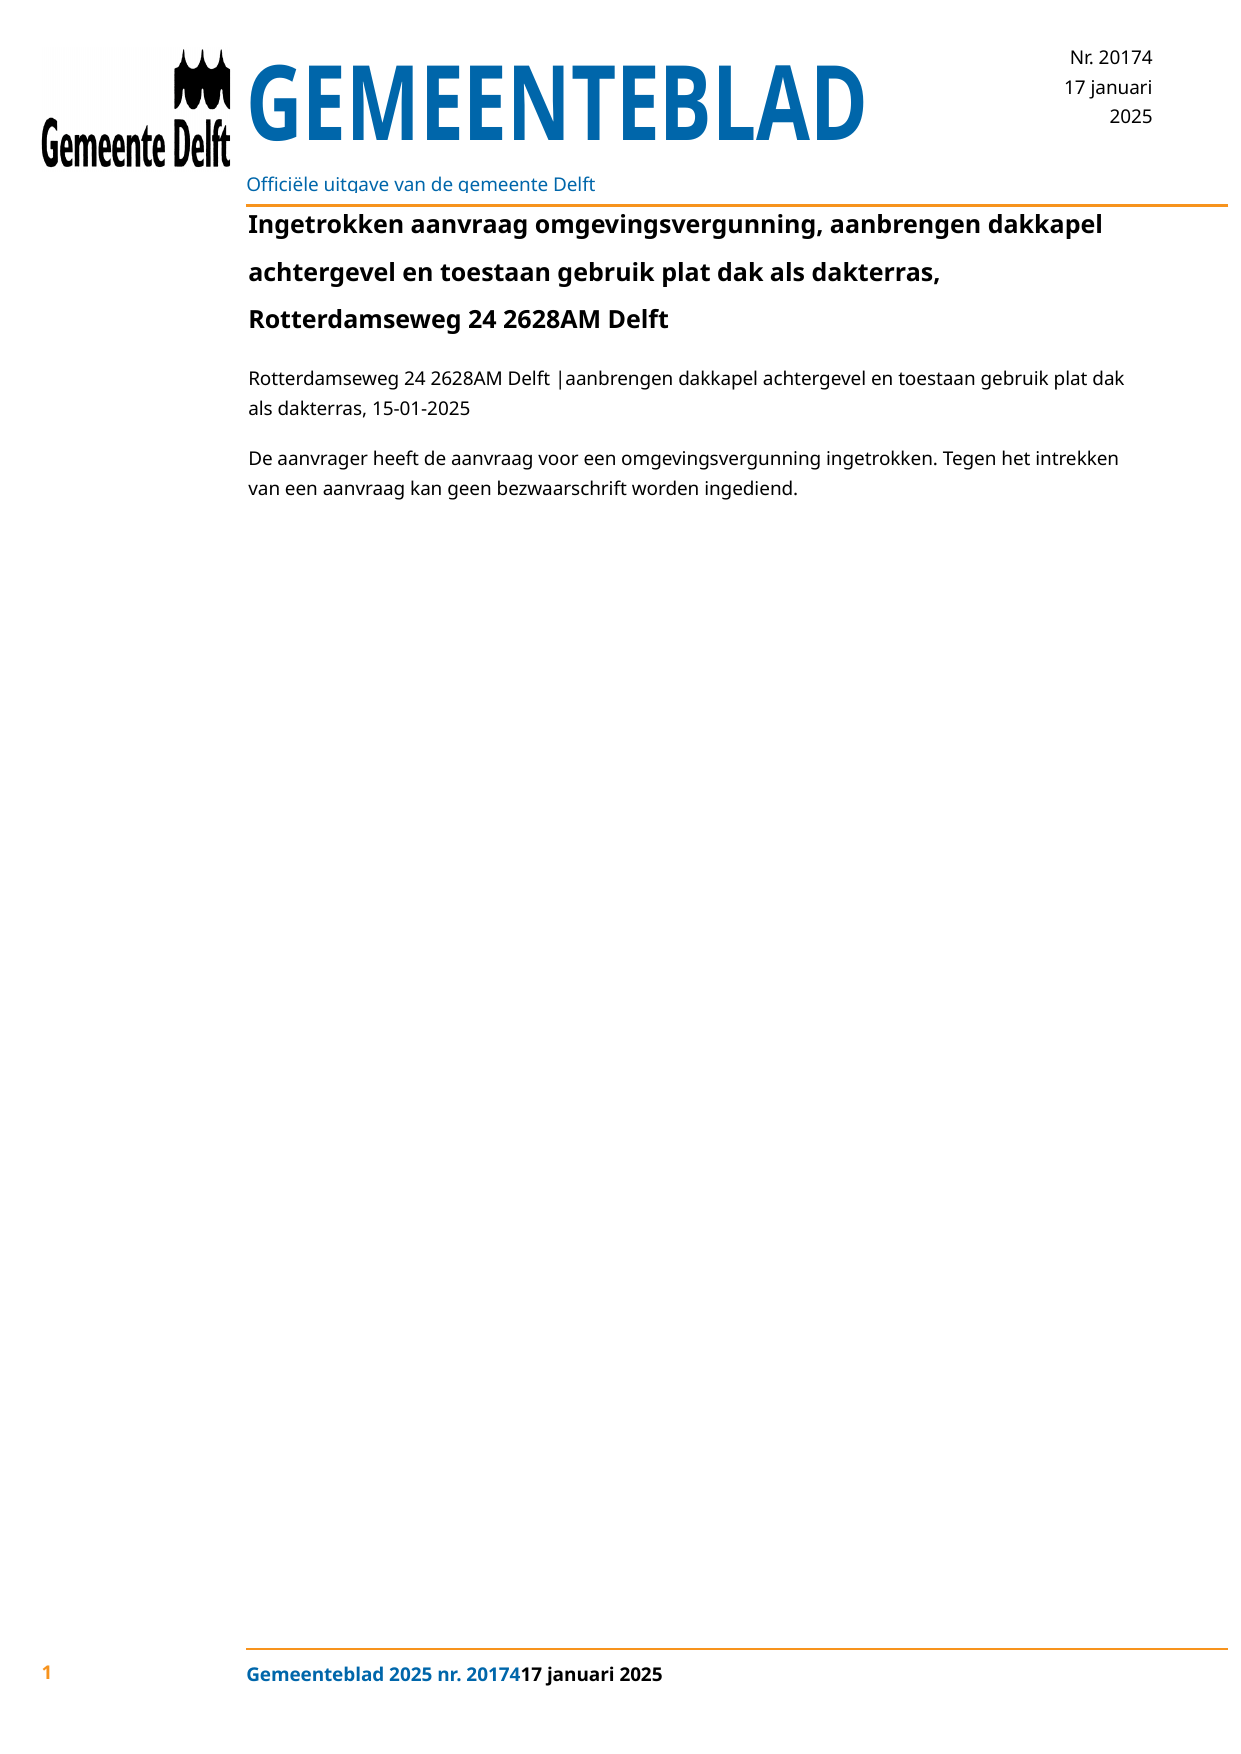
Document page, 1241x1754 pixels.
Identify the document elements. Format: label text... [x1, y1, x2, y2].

text Ingetrokken aanvraag omgevingsvergunning, aanbrengen dakkapel achtergevel en toestaan gebruik plat dak als dakterras, Rotterdamseweg 24 2628AM Delft [248, 207, 1152, 336]
text Rotterdamseweg 24 2628AM Delft |aanbrengen dakkapel achtergevel en toestaan gebruik plat dak als dakterras, 15-01-2025 [248, 366, 1152, 421]
picture [41, 47, 231, 172]
text De aanvrager heeft de aanvraag voor een omgevingsvergunning ingetrokken. Tegen het intrekken van een aanvraag kan geen bezwaarschrift worden ingediend. [248, 446, 1152, 501]
